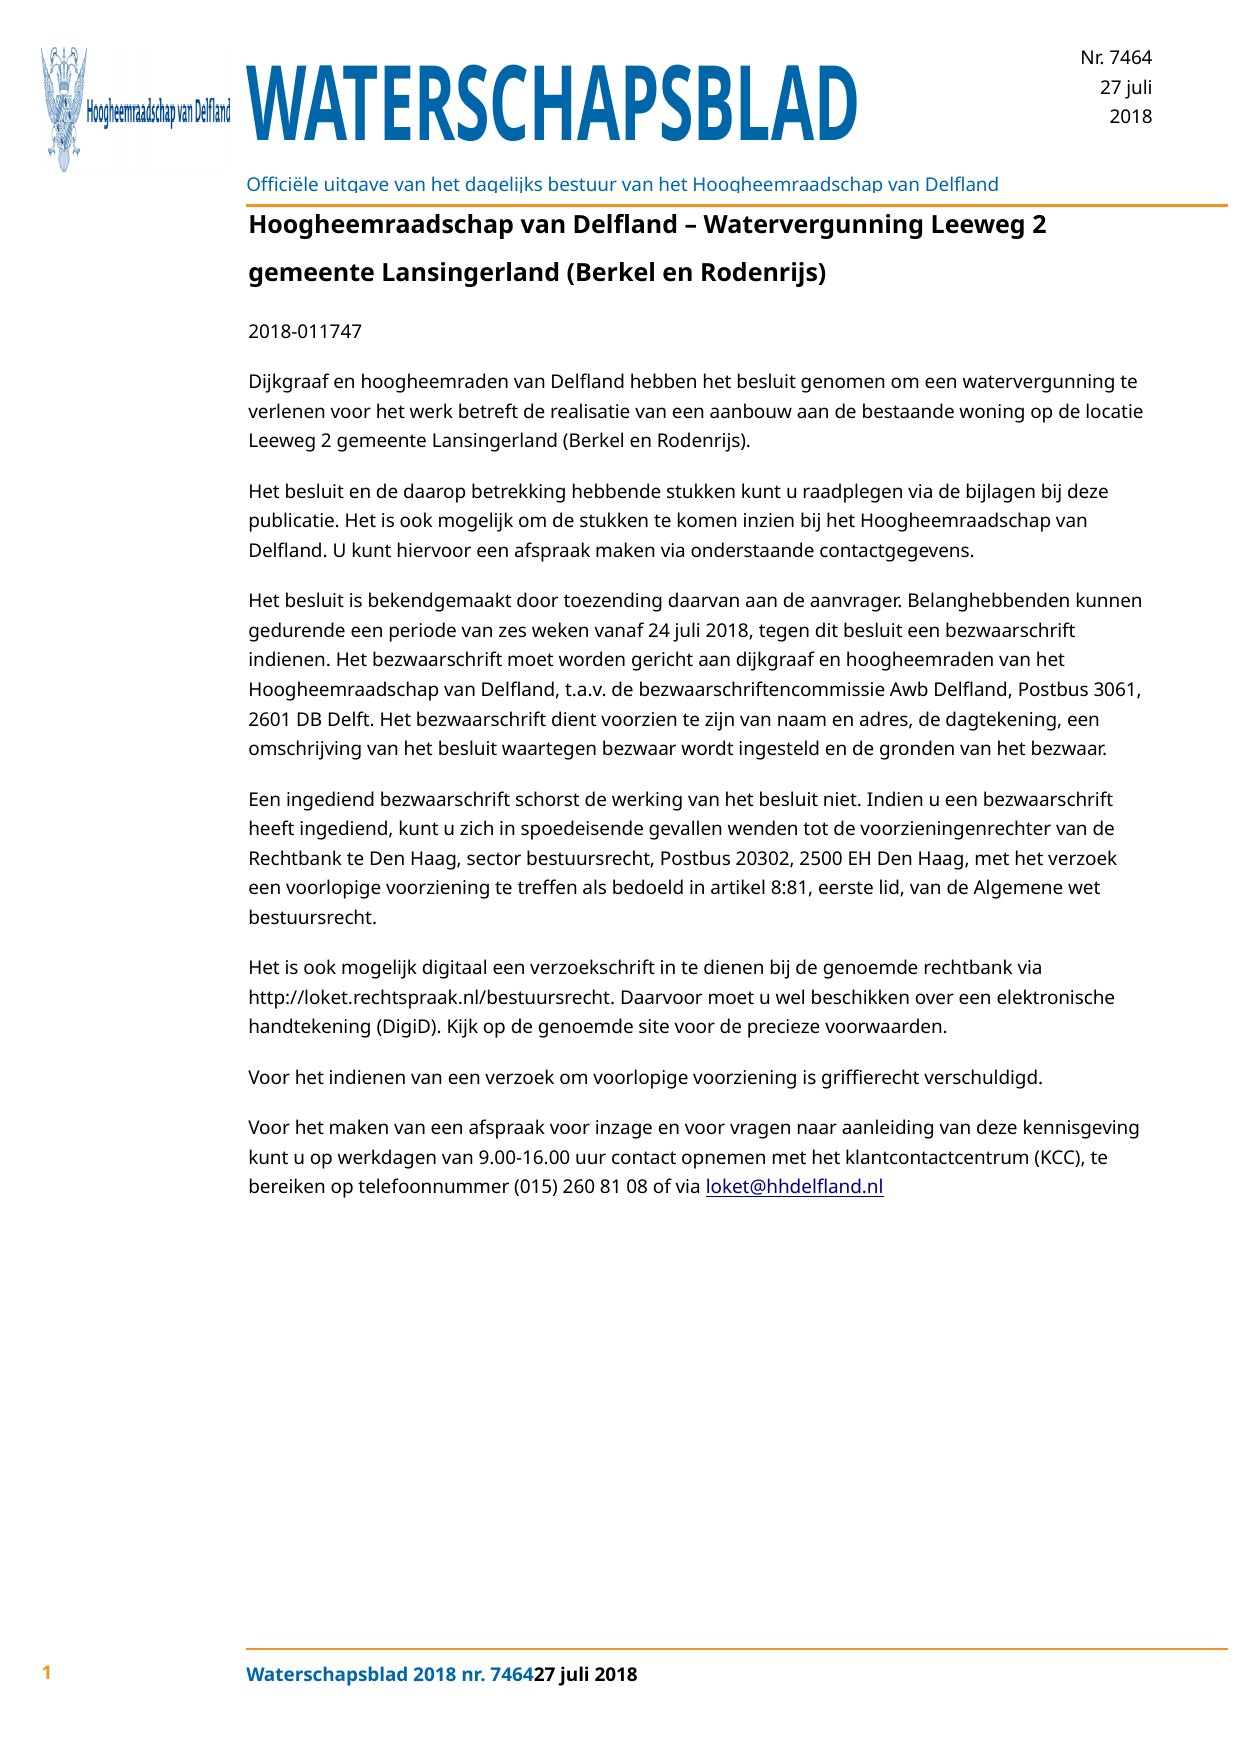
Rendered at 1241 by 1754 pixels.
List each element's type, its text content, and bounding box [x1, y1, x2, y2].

text Een ingediend bezwaarschrift schorst de werking van het besluit niet. Indien u een bezwaarschrift heeft ingediend, kunt u zich in spoedeisende gevallen wenden tot de voorzieningenrechter van de Rechtbank te Den Haag, sector bestuursrecht, Postbus 20302, 2500 EH Den Haag, met het verzoek een voorlopige voorziening te treffen als bedoeld in artikel 8:81, eerste lid, van de Algemene wet bestuursrecht. [248, 786, 1152, 930]
text Het besluit en de daarop betrekking hebbende stukken kunt u raadplegen via de bijlagen bij deze publicatie. Het is ook mogelijk om de stukken te komen inzien bij het Hoogheemraadschap van Delfland. U kunt hiervoor een afspraak maken via onderstaande contactgegevens. [248, 478, 1152, 563]
text Voor het indienen van een verzoek om voorlopige voorziening is griffierecht verschuldigd. [248, 1064, 1152, 1090]
text Het is ook mogelijk digitaal een verzoekschrift in te dienen bij de genoemde rechtbank via http://loket.rechtspraak.nl/bestuursrecht. Daarvoor moet u wel beschikken over een elektronische handtekening (DigiD). Kijk op de genoemde site voor de precieze voorwaarden. [248, 954, 1152, 1039]
text Dijkgraaf en hoogheemraden van Delfland hebben het besluit genomen om een watervergunning te verlenen voor het werk betreft de realisatie van een aanbouw aan de bestaande woning op de locatie Leeweg 2 gemeente Lansingerland (Berkel en Rodenrijs). [248, 368, 1152, 453]
text Hoogheemraadschap van Delfland – Watervergunning Leeweg 2 gemeente Lansingerland (Berkel en Rodenrijs) [248, 207, 1152, 288]
picture [41, 47, 231, 172]
text Het besluit is bekendgemaakt door toezending daarvan aan de aanvrager. Belanghebbenden kunnen gedurende een periode van zes weken vanaf 24 juli 2018, tegen dit besluit een bezwaarschrift indienen. Het bezwaarschrift moet worden gericht aan dijkgraaf en hoogheemraden van het Hoogheemraadschap van Delfland, t.a.v. de bezwaarschriftencommissie Awb Delfland, Postbus 3061, 2601 DB Delft. Het bezwaarschrift dient voorzien te zijn van naam en adres, de dagtekening, een omschrijving van het besluit waartegen bezwaar wordt ingesteld en de gronden van het bezwaar. [248, 587, 1152, 761]
text Voor het maken van een afspraak voor inzage en voor vragen naar aanleiding van deze kennisgeving kunt u op werkdagen van 9.00-16.00 uur contact opnemen met het klantcontactcentrum (KCC), te bereiken op telefoonnummer (015) 260 81 08 of via loket@hhdelfland.nl [248, 1114, 1152, 1199]
text 2018-011747 [248, 318, 1152, 344]
